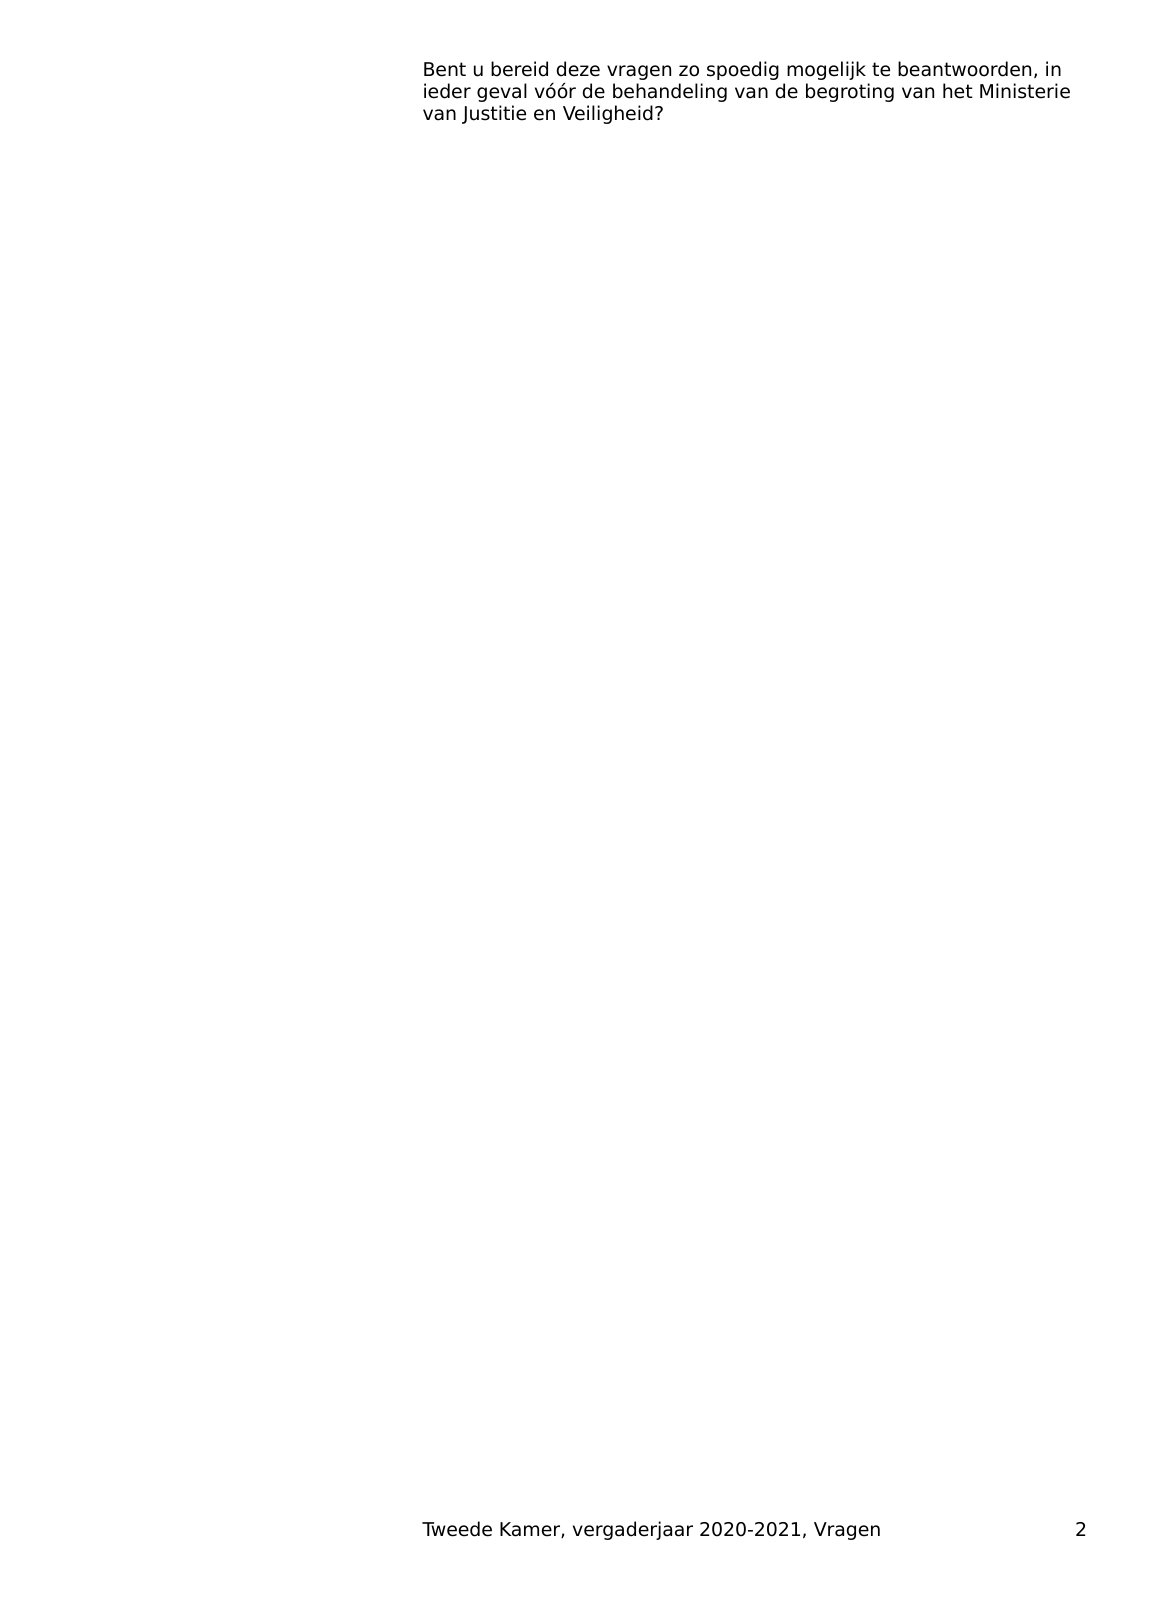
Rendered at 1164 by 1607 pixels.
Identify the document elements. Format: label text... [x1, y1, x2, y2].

text Bent u bereid deze vragen zo spoedig mogelijk te beantwoorden, in ieder geval vóór de behandeling van de begroting van het Ministerie van Justitie en Veiligheid? [422, 59, 1087, 125]
